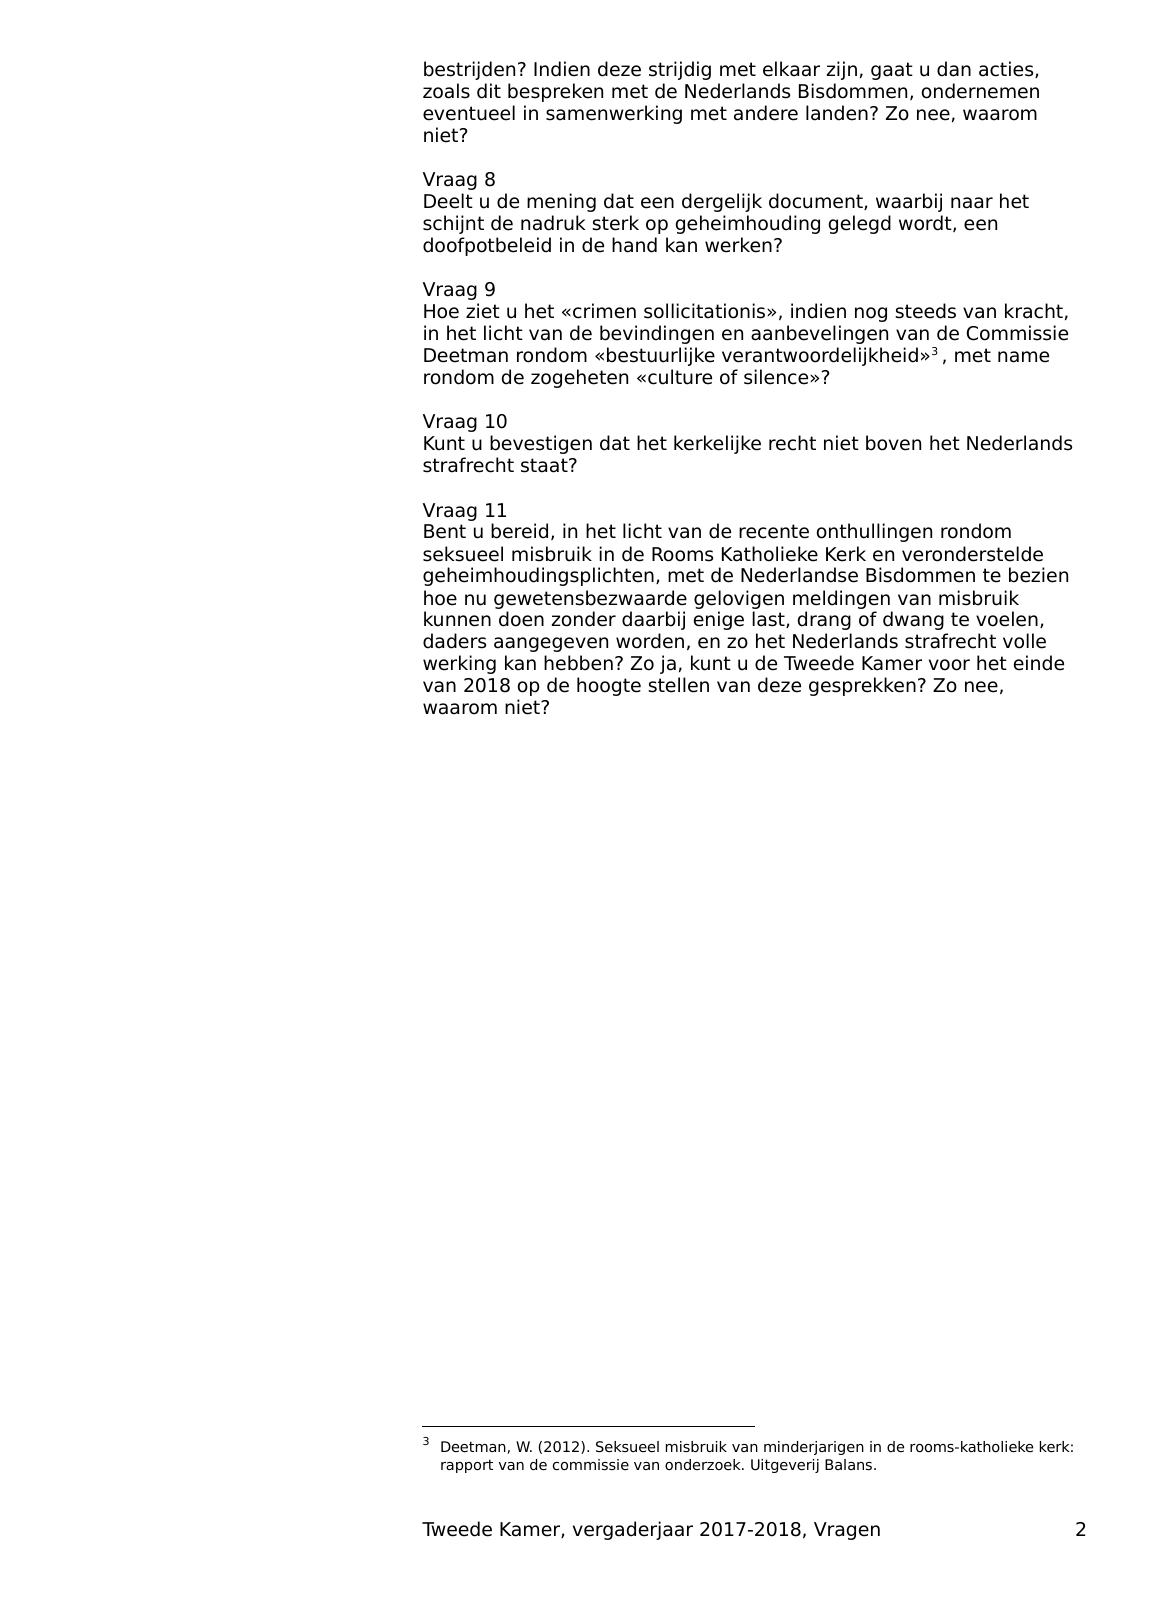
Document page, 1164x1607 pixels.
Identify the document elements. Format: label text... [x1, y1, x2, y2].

text Hoe ziet u het «crimen sollicitationis», indien nog steeds van kracht, in het licht van de bevindingen en aanbevelingen van de Commissie Deetman rondom «bestuurlijke verantwoordelijkheid», met name rondom de zogeheten «culture of silence»? [422, 301, 1087, 389]
text Vraag 8 [422, 169, 1087, 191]
text Vraag 9 [422, 279, 1087, 301]
text Vraag 10 [422, 411, 1087, 433]
text Kunt u bevestigen dat het kerkelijke recht niet boven het Nederlands strafrecht staat? [422, 433, 1087, 477]
text Vraag 11 [422, 499, 1087, 521]
text Deetman, W. (2012). Seksueel misbruik van minderjarigen in de rooms-katholieke kerk: rapport van de commissie van onderzoek. Uitgeverij Balans. [422, 1435, 1087, 1474]
text Deelt u de mening dat een dergelijk document, waarbij naar het schijnt de nadruk sterk op geheimhouding gelegd wordt, een doofpotbeleid in de hand kan werken? [422, 191, 1087, 257]
text Bent u bereid, in het licht van de recente onthullingen rondom seksueel misbruik in de Rooms Katholieke Kerk en veronderstelde geheimhoudingsplichten, met de Nederlandse Bisdommen te bezien hoe nu gewetensbezwaarde gelovigen meldingen van misbruik kunnen doen zonder daarbij enige last, drang of dwang te voelen, daders aangegeven worden, en zo het Nederlands strafrecht volle werking kan hebben? Zo ja, kunt u de Tweede Kamer voor het einde van 2018 op de hoogte stellen van deze gesprekken? Zo nee, waarom niet? [422, 521, 1087, 719]
text bestrijden? Indien deze strijdig met elkaar zijn, gaat u dan acties, zoals dit bespreken met de Nederlands Bisdommen, ondernemen eventueel in samenwerking met andere landen? Zo nee, waarom niet? [422, 59, 1087, 147]
